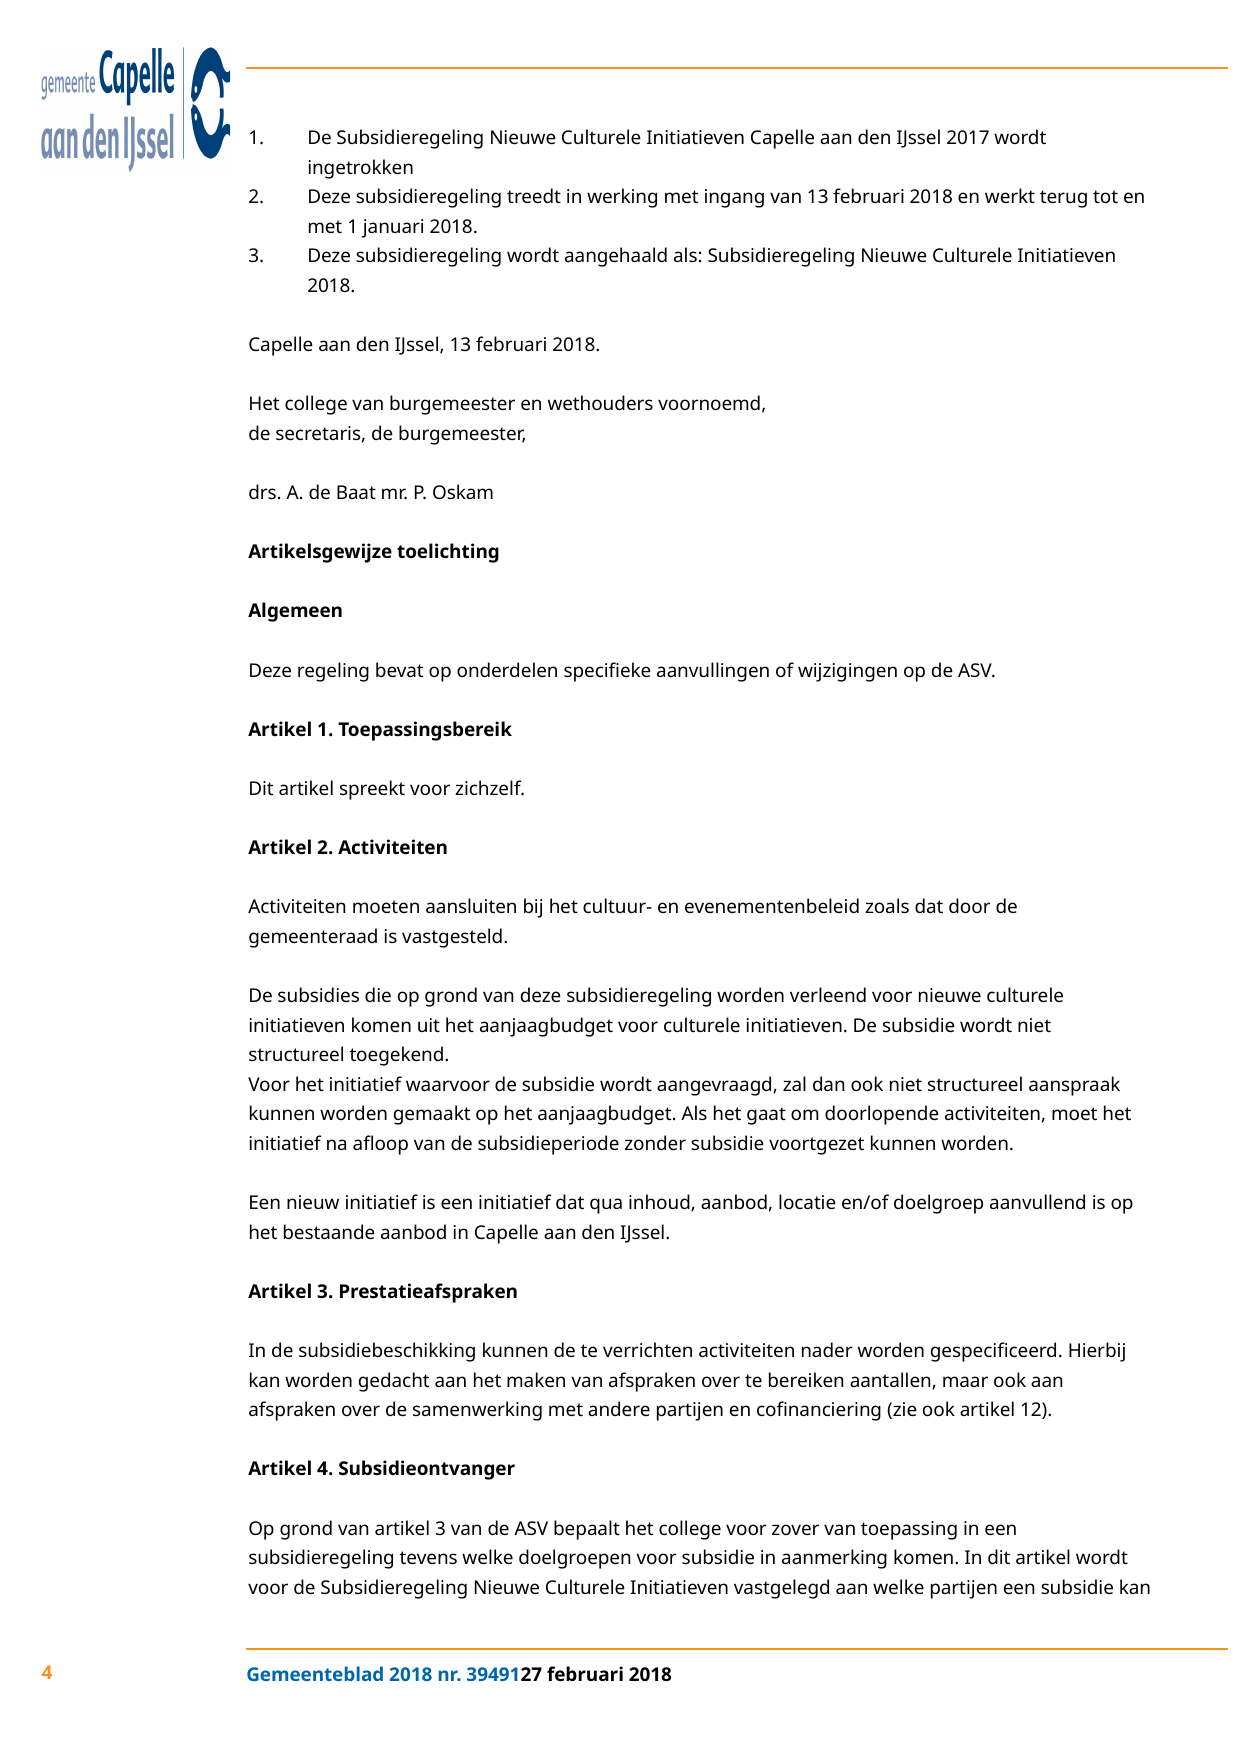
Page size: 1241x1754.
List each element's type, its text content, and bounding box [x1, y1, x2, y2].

text Capelle aan den IJssel, 13 februari 2018. [248, 331, 1152, 357]
text Deze regeling bevat op onderdelen specifieke aanvullingen of wijzigingen op de ASV. [248, 657, 1152, 683]
picture [41, 47, 231, 172]
text Het college van burgemeester en wethouders voornoemd, [248, 391, 1152, 416]
text Op grond van artikel 3 van de ASV bepaalt het college voor zover van toepassing in een subsidieregeling tevens welke doelgroepen voor subsidie in aanmerking komen. In dit artikel wordt voor de Subsidieregeling Nieuwe Culturele Initiatieven vastgelegd aan welke partijen een subsidie kan [248, 1515, 1152, 1600]
text Een nieuw initiatief is een initiatief dat qua inhoud, aanbod, locatie en/of doelgroep aanvullend is op het bestaande aanbod in Capelle aan den IJssel. [248, 1189, 1152, 1245]
text Voor het initiatief waarvoor de subsidie wordt aangevraagd, zal dan ook niet structureel aanspraak kunnen worden gemaakt op het aanjaagbudget. Als het gaat om doorlopende activiteiten, moet het initiatief na afloop van de subsidieperiode zonder subsidie voortgezet kunnen worden. [248, 1071, 1152, 1156]
list De Subsidieregeling Nieuwe Culturele Initiatieven Capelle aan den IJssel 2017 wordt ingetrokken [248, 124, 1152, 180]
text drs. A. de Baat mr. P. Oskam [248, 479, 1152, 505]
text Artikelsgewijze toelichting [248, 538, 1152, 564]
text De subsidies die op grond van deze subsidieregeling worden verleend voor nieuwe culturele initiatieven komen uit het aanjaagbudget voor culturele initiatieven. De subsidie wordt niet structureel toegekend. [248, 982, 1152, 1067]
text Artikel 2. Activiteiten [248, 834, 1152, 860]
text Algemeen [248, 598, 1152, 623]
list Deze subsidieregeling treedt in werking met ingang van 13 februari 2018 en werkt terug tot en met 1 januari 2018. [248, 183, 1152, 239]
text Dit artikel spreekt voor zichzelf. [248, 775, 1152, 801]
text de secretaris, de burgemeester, [248, 420, 1152, 446]
text Artikel 1. Toepassingsbereik [248, 716, 1152, 742]
text Artikel 3. Prestatieafspraken [248, 1278, 1152, 1304]
text Artikel 4. Subsidieontvanger [248, 1456, 1152, 1481]
text In de subsidiebeschikking kunnen de te verrichten activiteiten nader worden gespecificeerd. Hierbij kan worden gedacht aan het maken van afspraken over te bereiken aantallen, maar ook aan afspraken over de samenwerking met andere partijen en cofinanciering (zie ook artikel 12). [248, 1337, 1152, 1422]
text Activiteiten moeten aansluiten bij het cultuur- en evenementenbeleid zoals dat door de gemeenteraad is vastgesteld. [248, 893, 1152, 949]
list Deze subsidieregeling wordt aangehaald als: Subsidieregeling Nieuwe Culturele Initiatieven 2018. [248, 243, 1152, 298]
